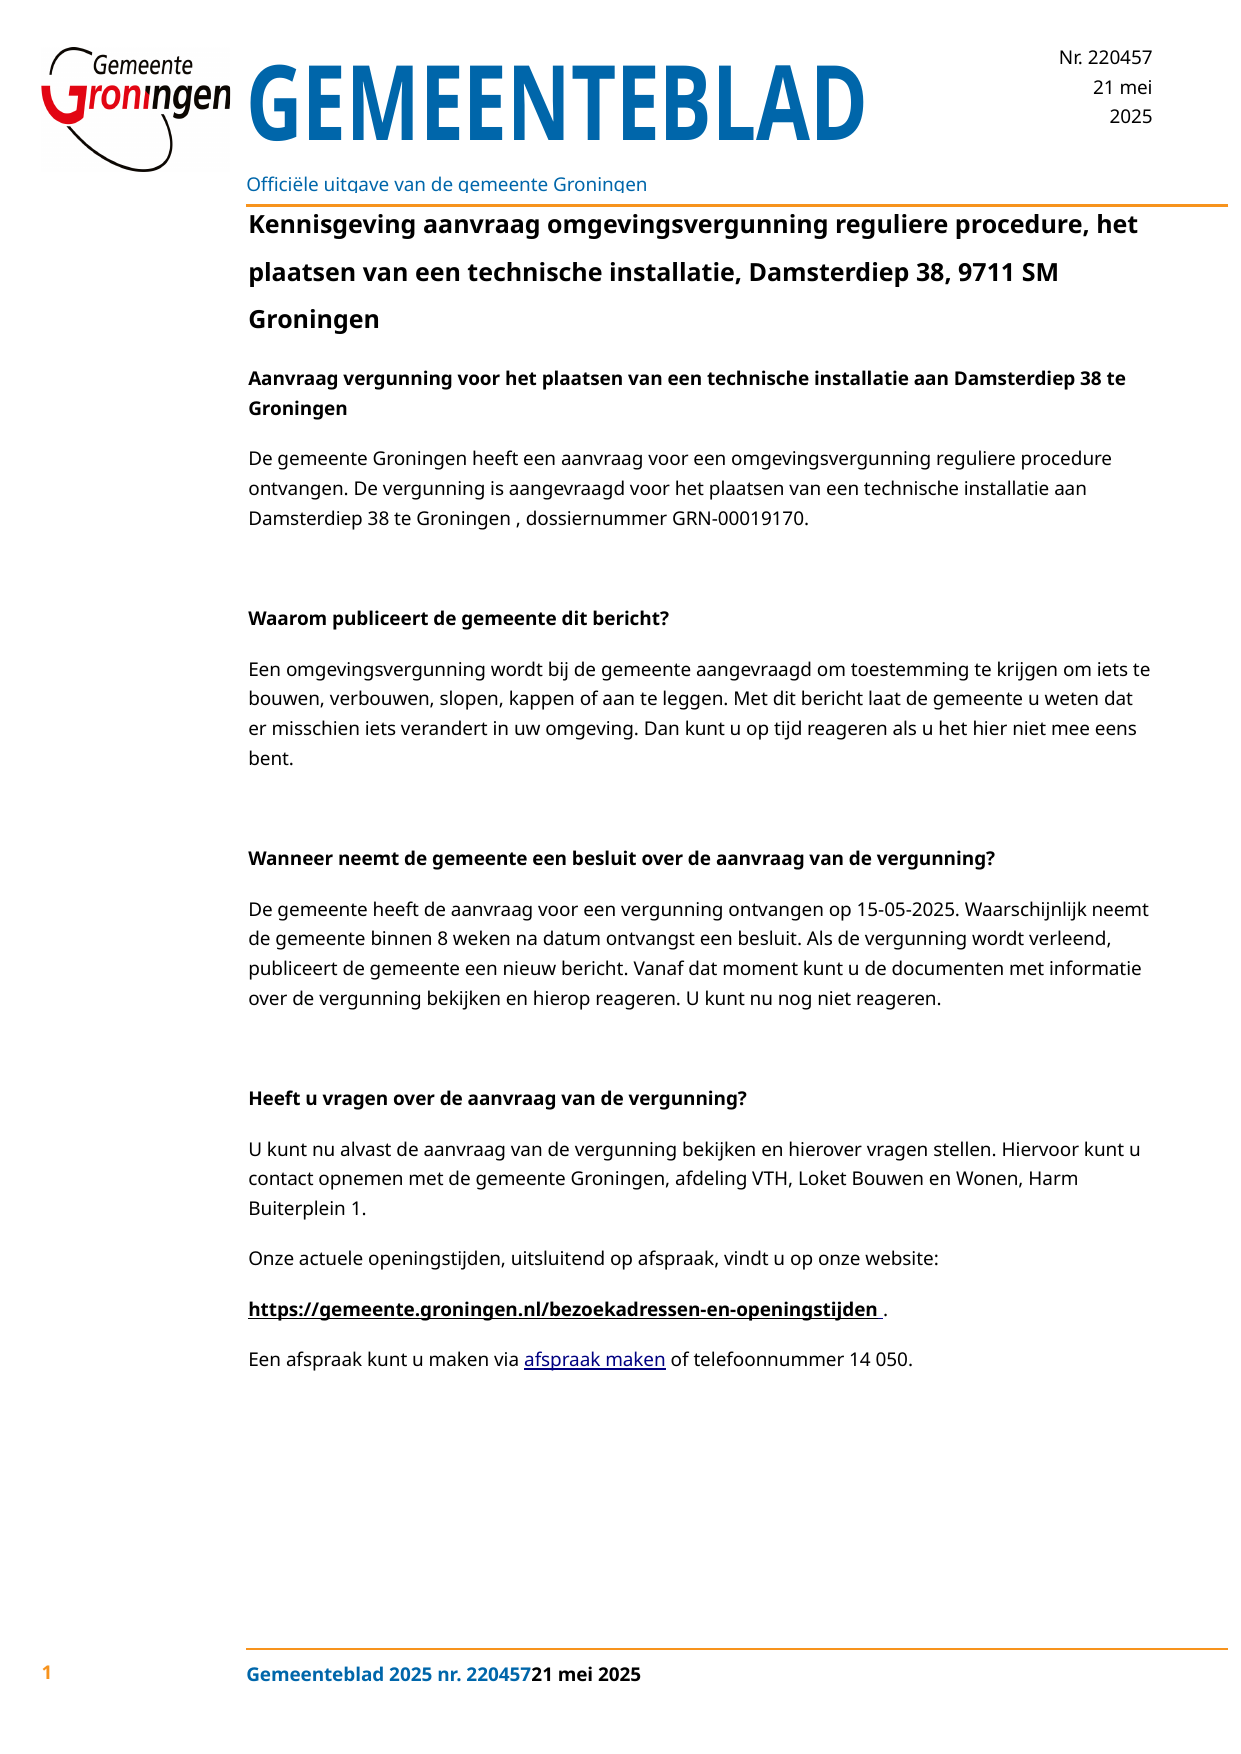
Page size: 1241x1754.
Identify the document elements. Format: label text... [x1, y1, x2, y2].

text Onze actuele openingstijden, uitsluitend op afspraak, vindt u op onze website: [248, 1246, 1152, 1271]
text Heeft u vragen over de aanvraag van de vergunning? [248, 1086, 1152, 1111]
text Kennisgeving aanvraag omgevingsvergunning reguliere procedure, het plaatsen van een technische installatie, Damsterdiep 38, 9711 SM Groningen [248, 207, 1152, 336]
text De gemeente Groningen heeft een aanvraag voor een omgevingsvergunning reguliere procedure ontvangen. De vergunning is aangevraagd voor het plaatsen van een technische installatie aan Damsterdiep 38 te Groningen , dossiernummer GRN-00019170. [248, 446, 1152, 530]
text Een afspraak kunt u maken via afspraak maken of telefoonnummer 14 050. [248, 1346, 1152, 1372]
text Aanvraag vergunning voor het plaatsen van een technische installatie aan Damsterdiep 38 te Groningen [248, 366, 1152, 421]
text https://gemeente.groningen.nl/bezoekadressen-en-openingstijden . [248, 1296, 1152, 1322]
text De gemeente heeft de aanvraag voor een vergunning ontvangen op 15-05-2025. Waarschijnlijk neemt de gemeente binnen 8 weken na datum ontvangst een besluit. Als de vergunning wordt verleend, publiceert de gemeente een nieuw bericht. Vanaf dat moment kunt u de documenten met informatie over de vergunning bekijken en hierop reageren. U kunt nu nog niet reageren. [248, 896, 1152, 1010]
text Een omgevingsvergunning wordt bij de gemeente aangevraagd om toestemming te krijgen om iets te bouwen, verbouwen, slopen, kappen of aan te leggen. Met dit bericht laat de gemeente u weten dat er misschien iets verandert in uw omgeving. Dan kunt u op tijd reageren als u het hier niet mee eens bent. [248, 656, 1152, 770]
text U kunt nu alvast de aanvraag van de vergunning bekijken en hierover vragen stellen. Hiervoor kunt u contact opnemen met de gemeente Groningen, afdeling VTH, Loket Bouwen en Wonen, Harm Buiterplein 1. [248, 1136, 1152, 1221]
text Waarom publiceert de gemeente dit bericht? [248, 606, 1152, 631]
picture [41, 47, 231, 172]
text Wanneer neemt de gemeente een besluit over de aanvraag van de vergunning? [248, 846, 1152, 871]
